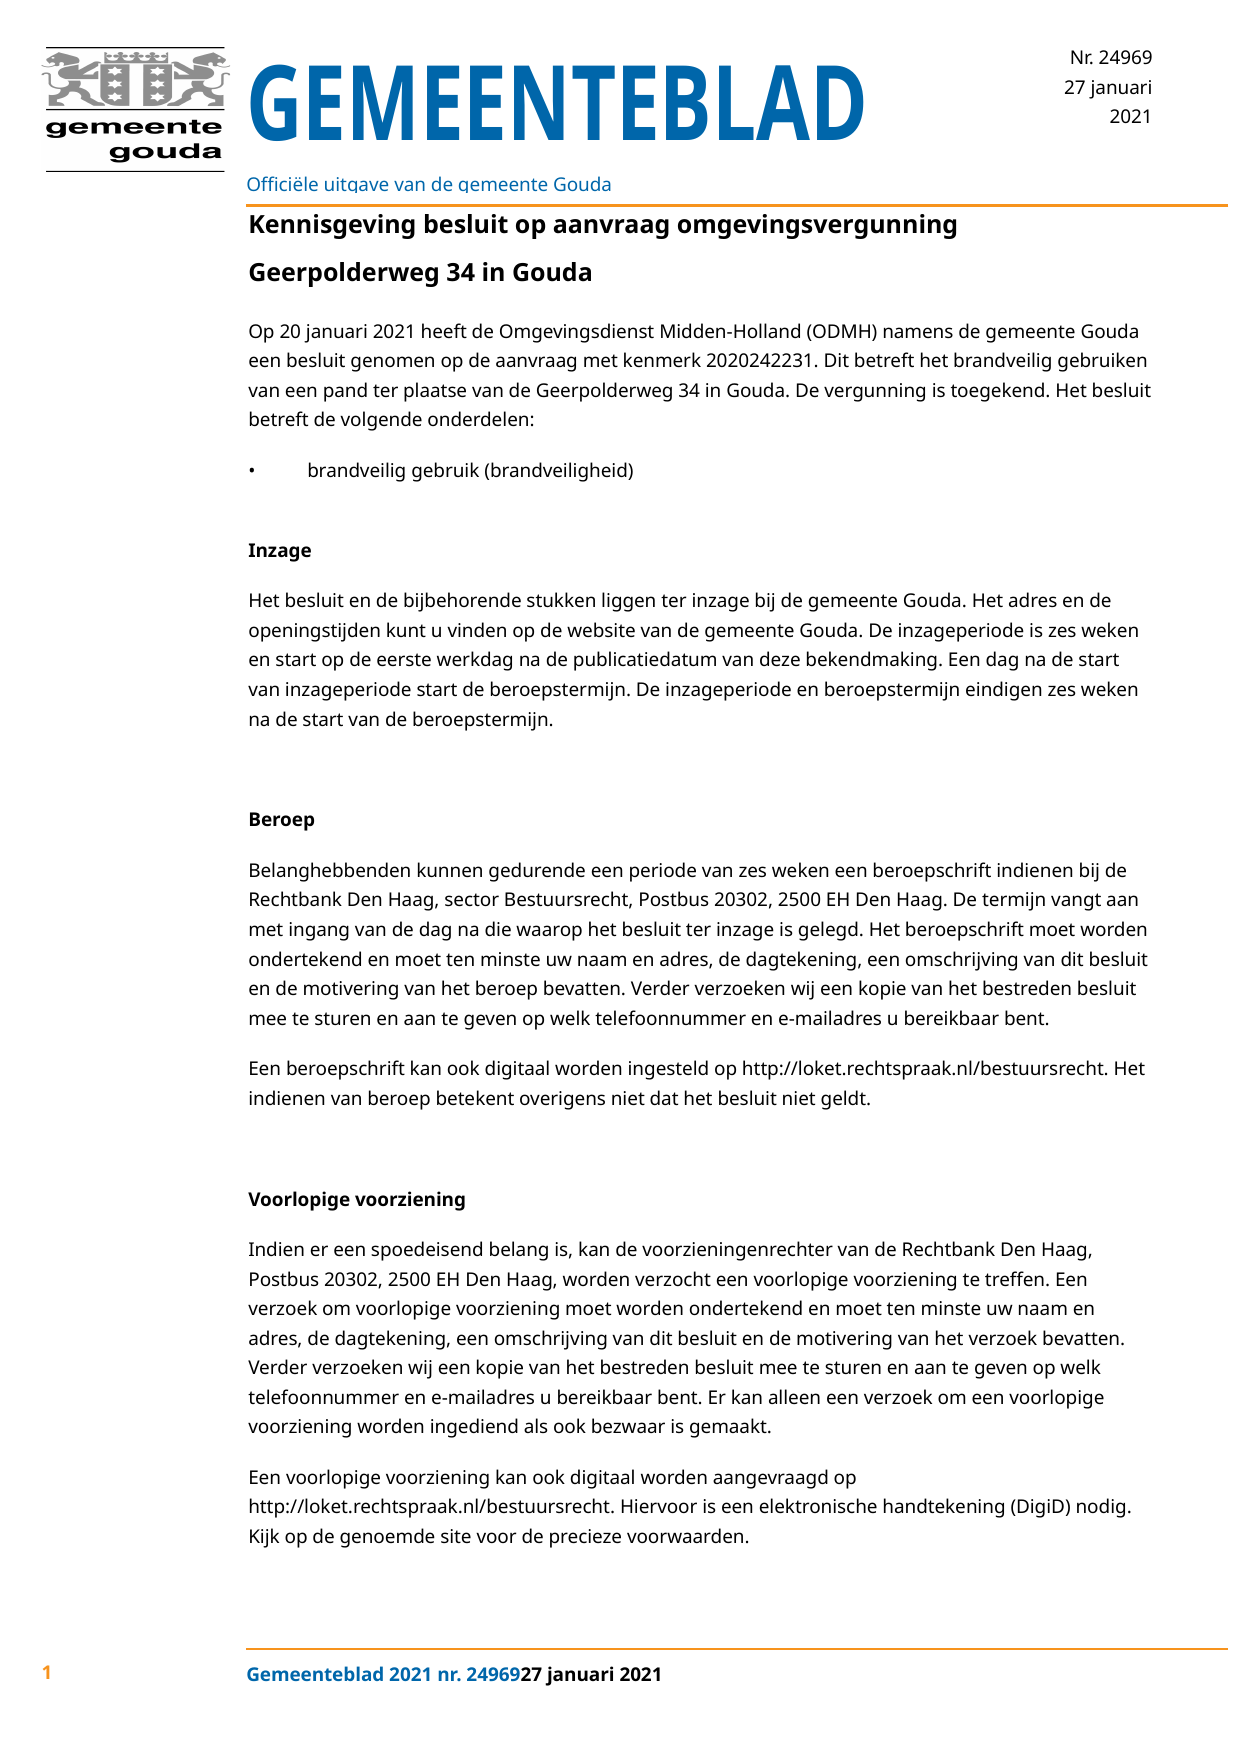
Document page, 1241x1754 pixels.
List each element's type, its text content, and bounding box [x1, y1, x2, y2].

text Beroep [248, 807, 1152, 832]
text Voorlopige voorziening [248, 1186, 1152, 1212]
text Een voorlopige voorziening kan ook digitaal worden aangevraagd op http://loket.rechtspraak.nl/bestuursrecht. Hiervoor is een elektronische handtekening (DigiD) nodig. Kijk op de genoemde site voor de precieze voorwaarden. [248, 1464, 1152, 1549]
text Een beroepschrift kan ook digitaal worden ingesteld op http://loket.rechtspraak.nl/bestuursrecht. Het indienen van beroep betekent overigens niet dat het besluit niet geldt. [248, 1055, 1152, 1111]
text Kennisgeving besluit op aanvraag omgevingsvergunning Geerpolderweg 34 in Gouda [248, 207, 1152, 288]
text Indien er een spoedeisend belang is, kan de voorzieningenrechter van de Rechtbank Den Haag, Postbus 20302, 2500 EH Den Haag, worden verzocht een voorlopige voorziening te treffen. Een verzoek om voorlopige voorziening moet worden ondertekend en moet ten minste uw naam en adres, de dagtekening, een omschrijving van dit besluit en de motivering van het verzoek bevatten. Verder verzoeken wij een kopie van het bestreden besluit mee te sturen en aan te geven op welk telefoonnummer en e-mailadres u bereikbaar bent. Er kan alleen een verzoek om een voorlopige voorziening worden ingediend als ook bezwaar is gemaakt. [248, 1236, 1152, 1439]
text Belanghebbenden kunnen gedurende een periode van zes weken een beroepschrift indienen bij de Rechtbank Den Haag, sector Bestuursrecht, Postbus 20302, 2500 EH Den Haag. De termijn vangt aan met ingang van de dag na die waarop het besluit ter inzage is gelegd. Het beroepschrift moet worden ondertekend en moet ten minste uw naam en adres, de dagtekening, een omschrijving van dit besluit en de motivering van het beroep bevatten. Verder verzoeken wij een kopie van het bestreden besluit mee te sturen en aan te geven op welk telefoonnummer en e-mailadres u bereikbaar bent. [248, 857, 1152, 1031]
picture [41, 47, 231, 172]
text Inzage [248, 537, 1152, 563]
text Op 20 januari 2021 heeft de Omgevingsdienst Midden-Holland (ODMH) namens de gemeente Gouda een besluit genomen op de aanvraag met kenmerk 2020242231. Dit betreft het brandveilig gebruiken van een pand ter plaatse van de Geerpolderweg 34 in Gouda. De vergunning is toegekend. Het besluit betreft de volgende onderdelen: [248, 318, 1152, 432]
list brandveilig gebruik (brandveiligheid) [248, 457, 1152, 483]
text Het besluit en de bijbehorende stukken liggen ter inzage bij de gemeente Gouda. Het adres en de openingstijden kunt u vinden op de website van de gemeente Gouda. De inzageperiode is zes weken en start op de eerste werkdag na de publicatiedatum van deze bekendmaking. Een dag na de start van inzageperiode start de beroepstermijn. De inzageperiode en beroepstermijn eindigen zes weken na de start van de beroepstermijn. [248, 587, 1152, 732]
